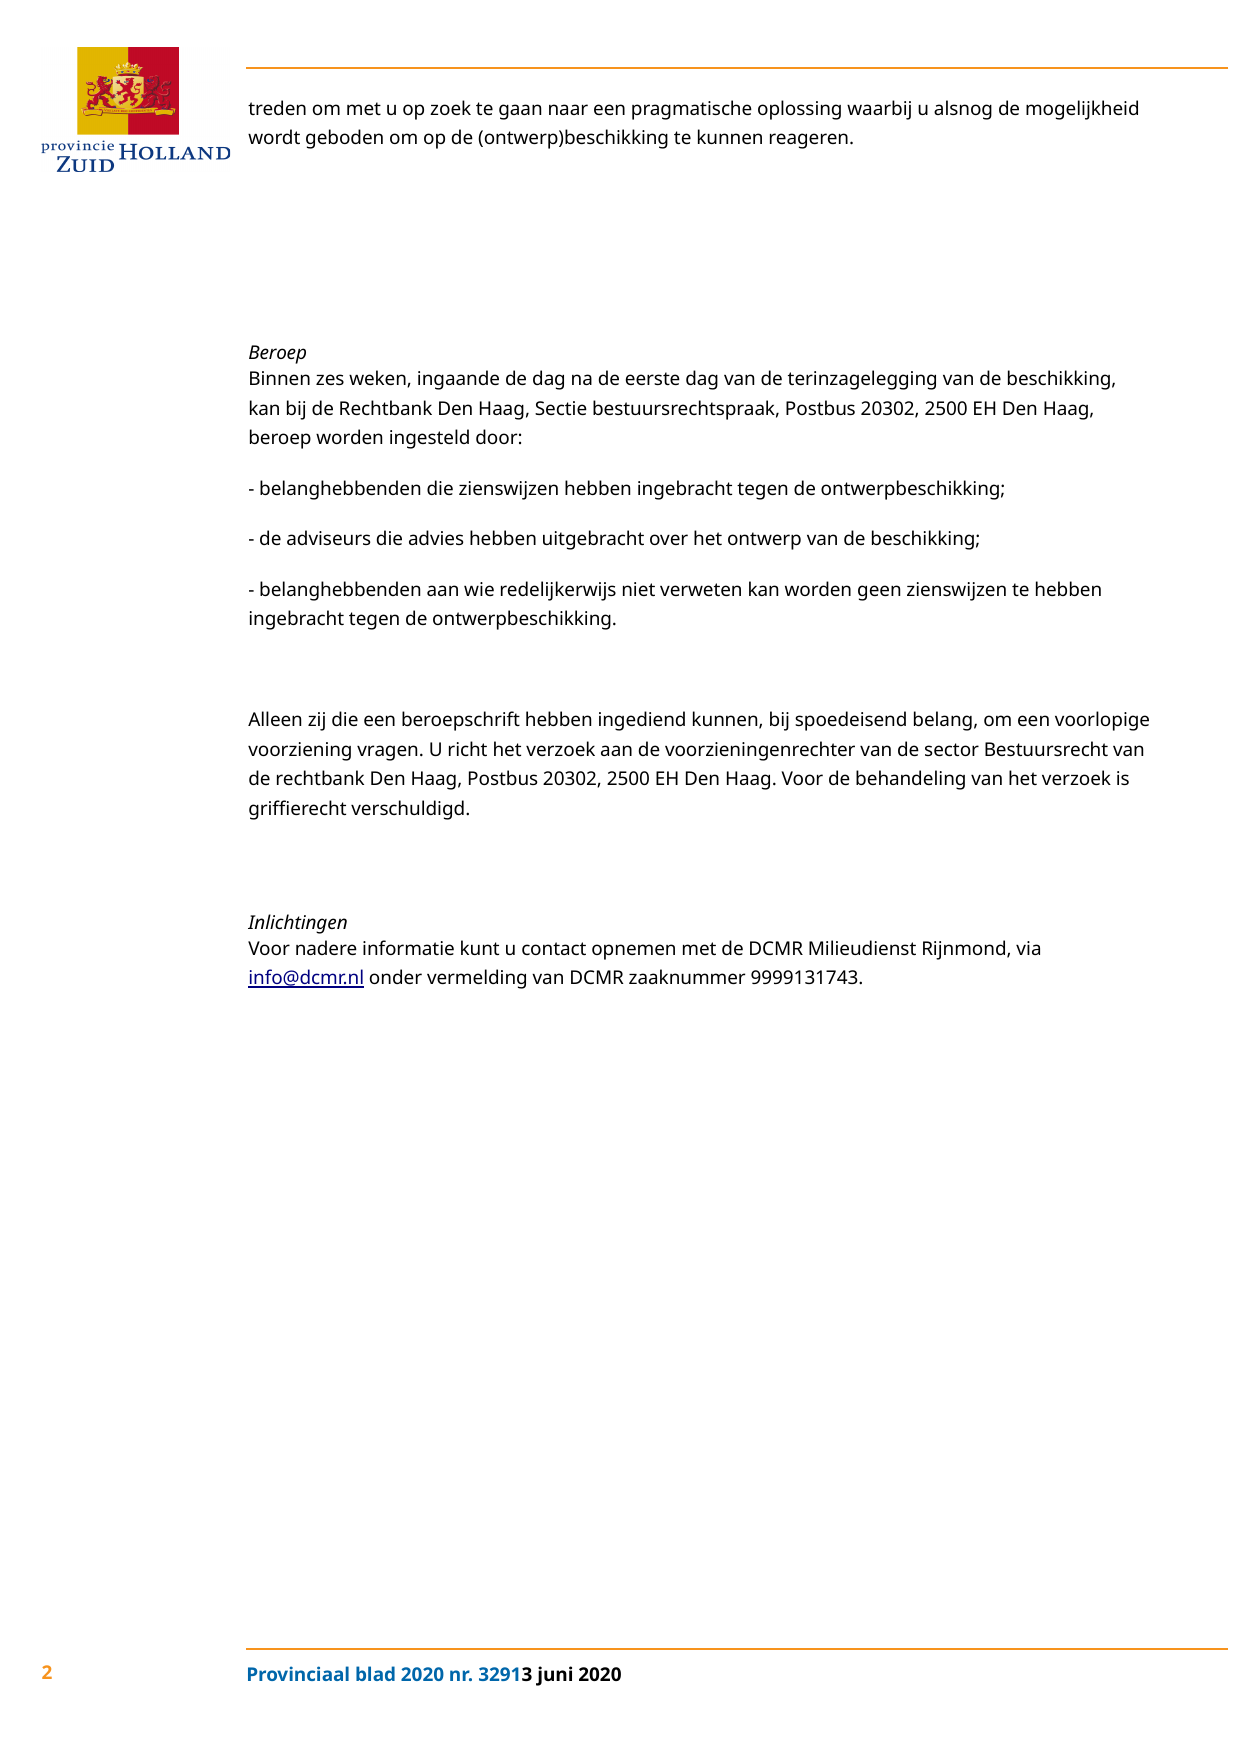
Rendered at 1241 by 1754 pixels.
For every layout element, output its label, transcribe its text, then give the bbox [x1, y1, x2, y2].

text - belanghebbenden aan wie redelijkerwijs niet verweten kan worden geen zienswijzen te hebben ingebracht tegen de ontwerpbeschikking. [248, 576, 1152, 631]
text Inlichtingen [248, 909, 1152, 935]
text - de adviseurs die advies hebben uitgebracht over het ontwerp van de beschikking; [248, 525, 1152, 551]
text - belanghebbenden die zienswijzen hebben ingebracht tegen de ontwerpbeschikking; [248, 475, 1152, 501]
text Binnen zes weken, ingaande de dag na de eerste dag van de terinzagelegging van de beschikking, kan bij de Rechtbank Den Haag, Sectie bestuursrechtspraak, Postbus 20302, 2500 EH Den Haag, beroep worden ingesteld door: [248, 365, 1152, 450]
text Alleen zij die een beroepschrift hebben ingediend kunnen, bij spoedeisend belang, om een voorlopige voorziening vragen. U richt het verzoek aan de voorzieningenrechter van de sector Bestuursrecht van de rechtbank Den Haag, Postbus 20302, 2500 EH Den Haag. Voor de behandeling van het verzoek is griffierecht verschuldigd. [248, 706, 1152, 821]
picture [41, 47, 231, 172]
text Beroep [248, 339, 1152, 365]
text treden om met u op zoek te gaan naar een pragmatische oplossing waarbij u alsnog de mogelijkheid wordt geboden om op de (ontwerp)beschikking te kunnen reageren. [248, 95, 1152, 150]
text Voor nadere informatie kunt u contact opnemen met de DCMR Milieudienst Rijnmond, via info@dcmr.nl onder vermelding van DCMR zaaknummer 9999131743. [248, 935, 1152, 990]
